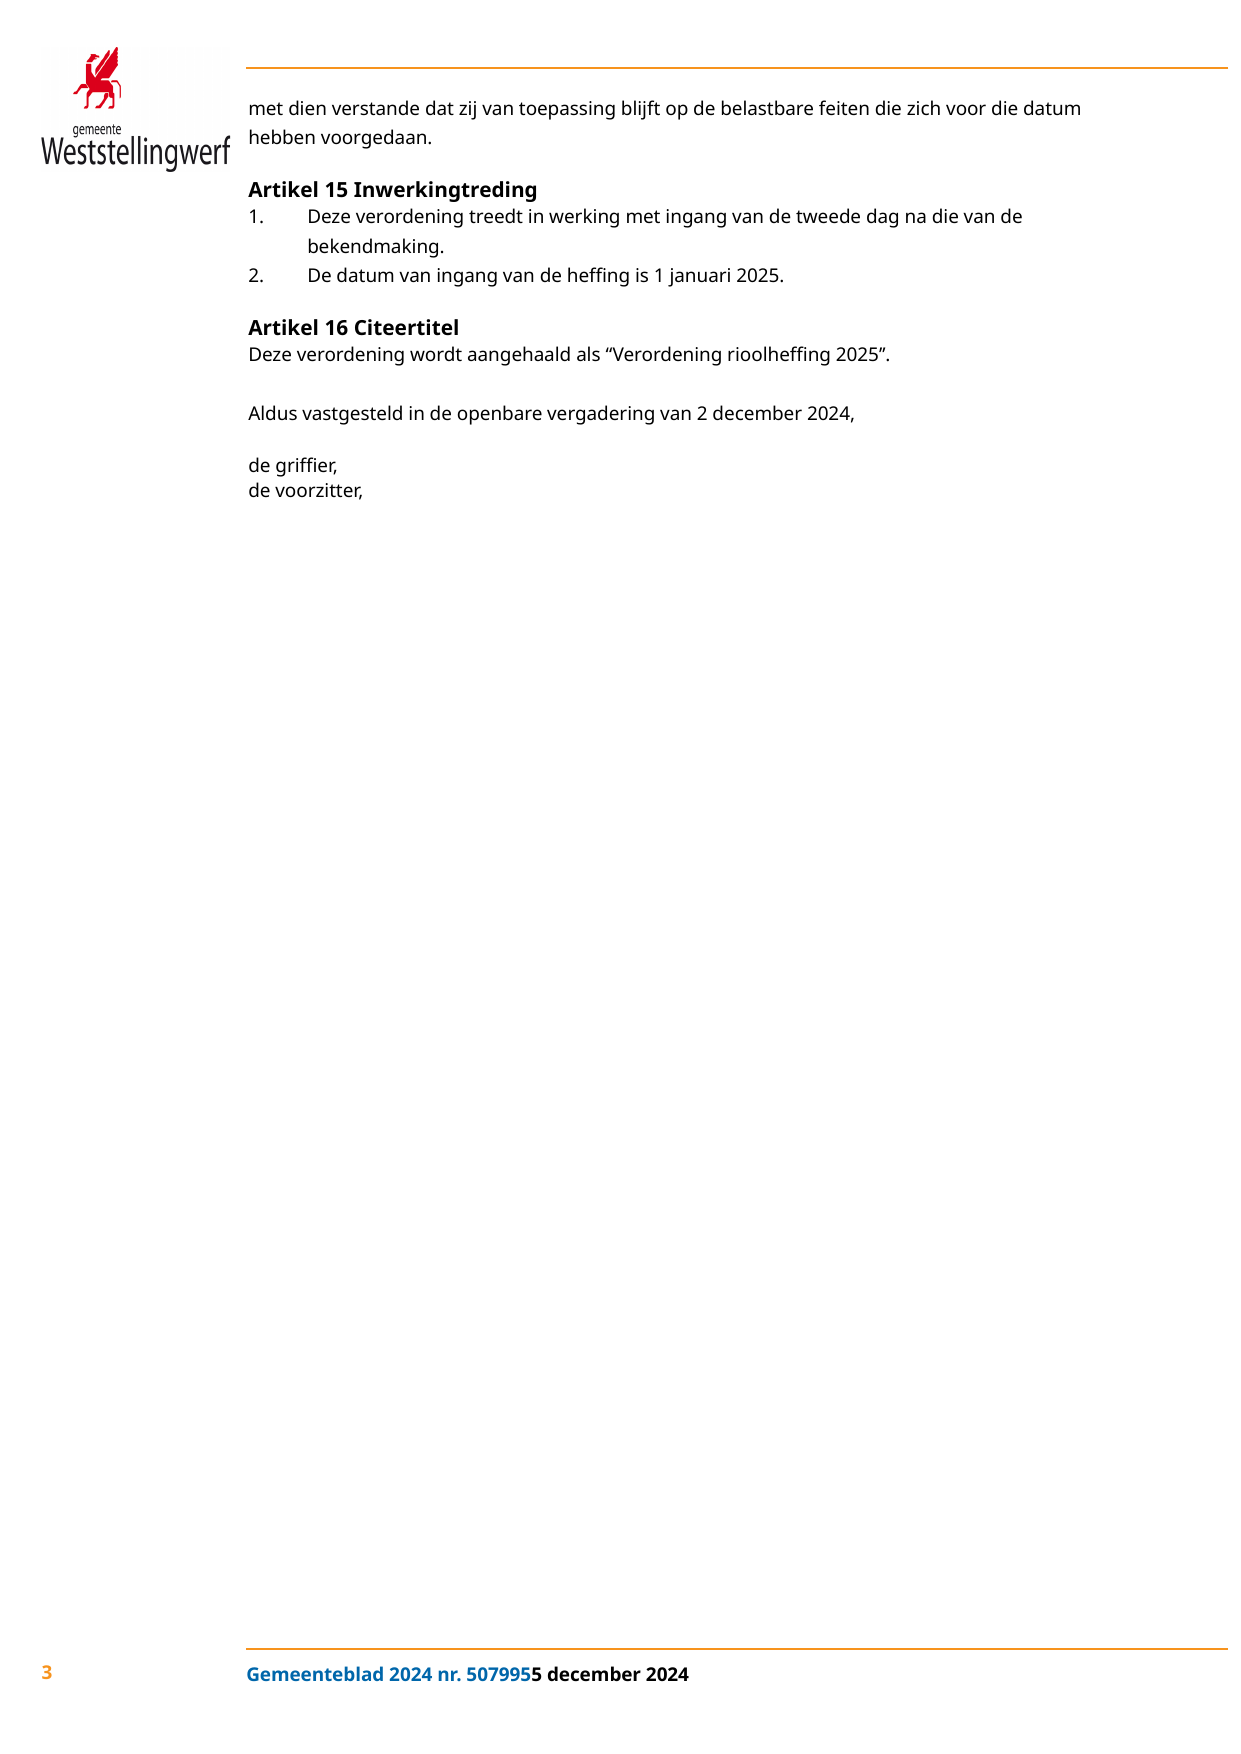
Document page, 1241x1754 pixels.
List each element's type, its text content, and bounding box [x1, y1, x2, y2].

text Aldus vastgesteld in de openbare vergadering van 2 december 2024, [248, 400, 1152, 426]
text Artikel 15 Inwerkingtreding [248, 175, 1152, 203]
text de griffier, [248, 452, 1152, 478]
text Deze verordening wordt aangehaald als “Verordening rioolheffing 2025’’. [248, 341, 1152, 367]
list Deze verordening treedt in werking met ingang van de tweede dag na die van de bekendmaking. [248, 203, 1152, 258]
text met dien verstande dat zij van toepassing blijft op de belastbare feiten die zich voor die datum hebben voorgedaan. [248, 95, 1152, 150]
list De datum van ingang van de heffing is 1 januari 2025. [248, 262, 1152, 288]
picture [41, 47, 231, 172]
text Artikel 16 Citeertitel [248, 313, 1152, 341]
text de voorzitter, [248, 478, 1152, 503]
